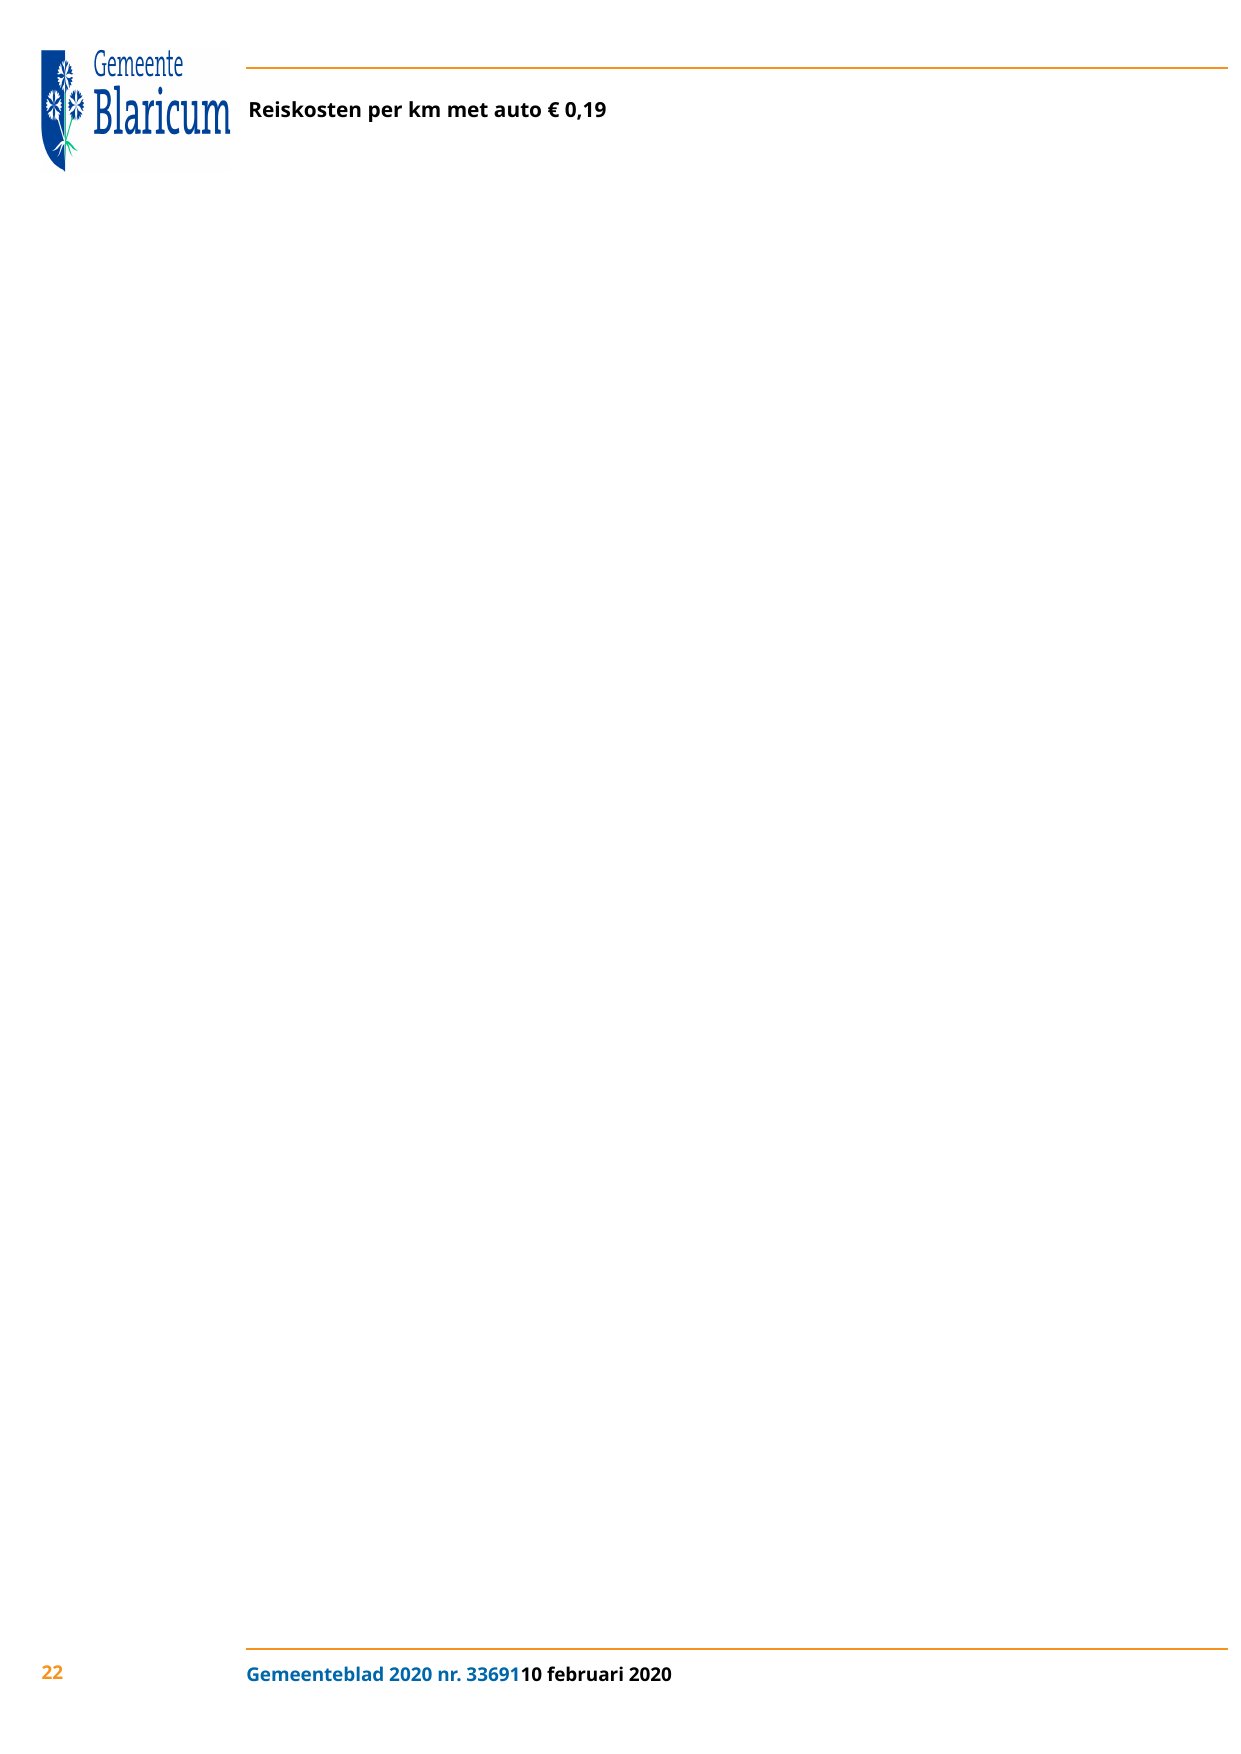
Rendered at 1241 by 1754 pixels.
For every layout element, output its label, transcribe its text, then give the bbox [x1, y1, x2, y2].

picture [41, 47, 231, 172]
text Reiskosten per km met auto € 0,19 [248, 95, 1152, 123]
